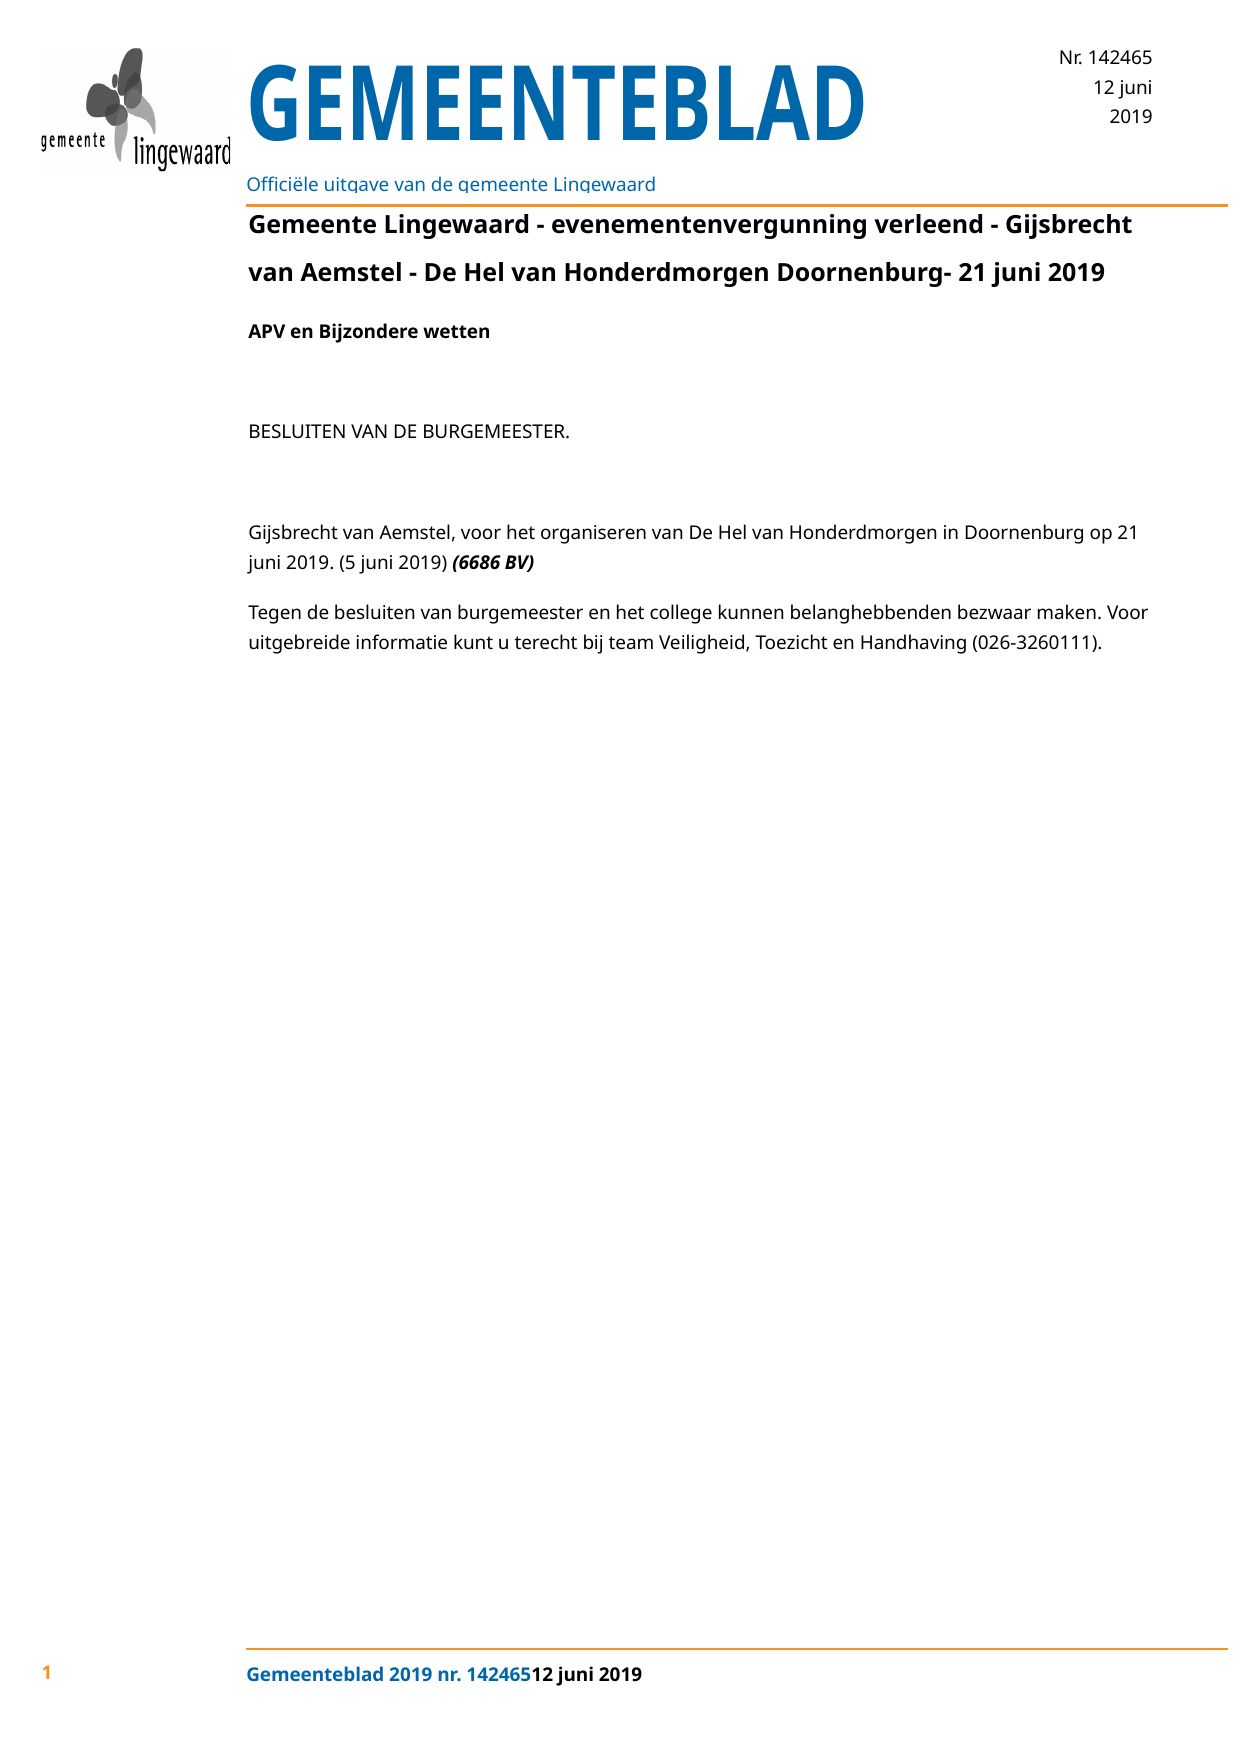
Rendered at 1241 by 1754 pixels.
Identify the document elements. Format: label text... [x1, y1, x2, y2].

text APV en Bijzondere wetten [248, 318, 1152, 344]
picture [41, 47, 231, 172]
text BESLUITEN VAN DE BURGEMEESTER. [248, 419, 1152, 444]
text Tegen de besluiten van burgemeester en het college kunnen belanghebbenden bezwaar maken. Voor uitgebreide informatie kunt u terecht bij team Veiligheid, Toezicht en Handhaving (026-3260111). [248, 599, 1152, 655]
text Gemeente Lingewaard - evenementenvergunning verleend - Gijsbrecht van Aemstel - De Hel van Honderdmorgen Doornenburg- 21 juni 2019 [248, 207, 1152, 288]
text Gijsbrecht van Aemstel, voor het organiseren van De Hel van Honderdmorgen in Doornenburg op 21 juni 2019. (5 juni 2019) (6686 BV) [248, 519, 1152, 575]
